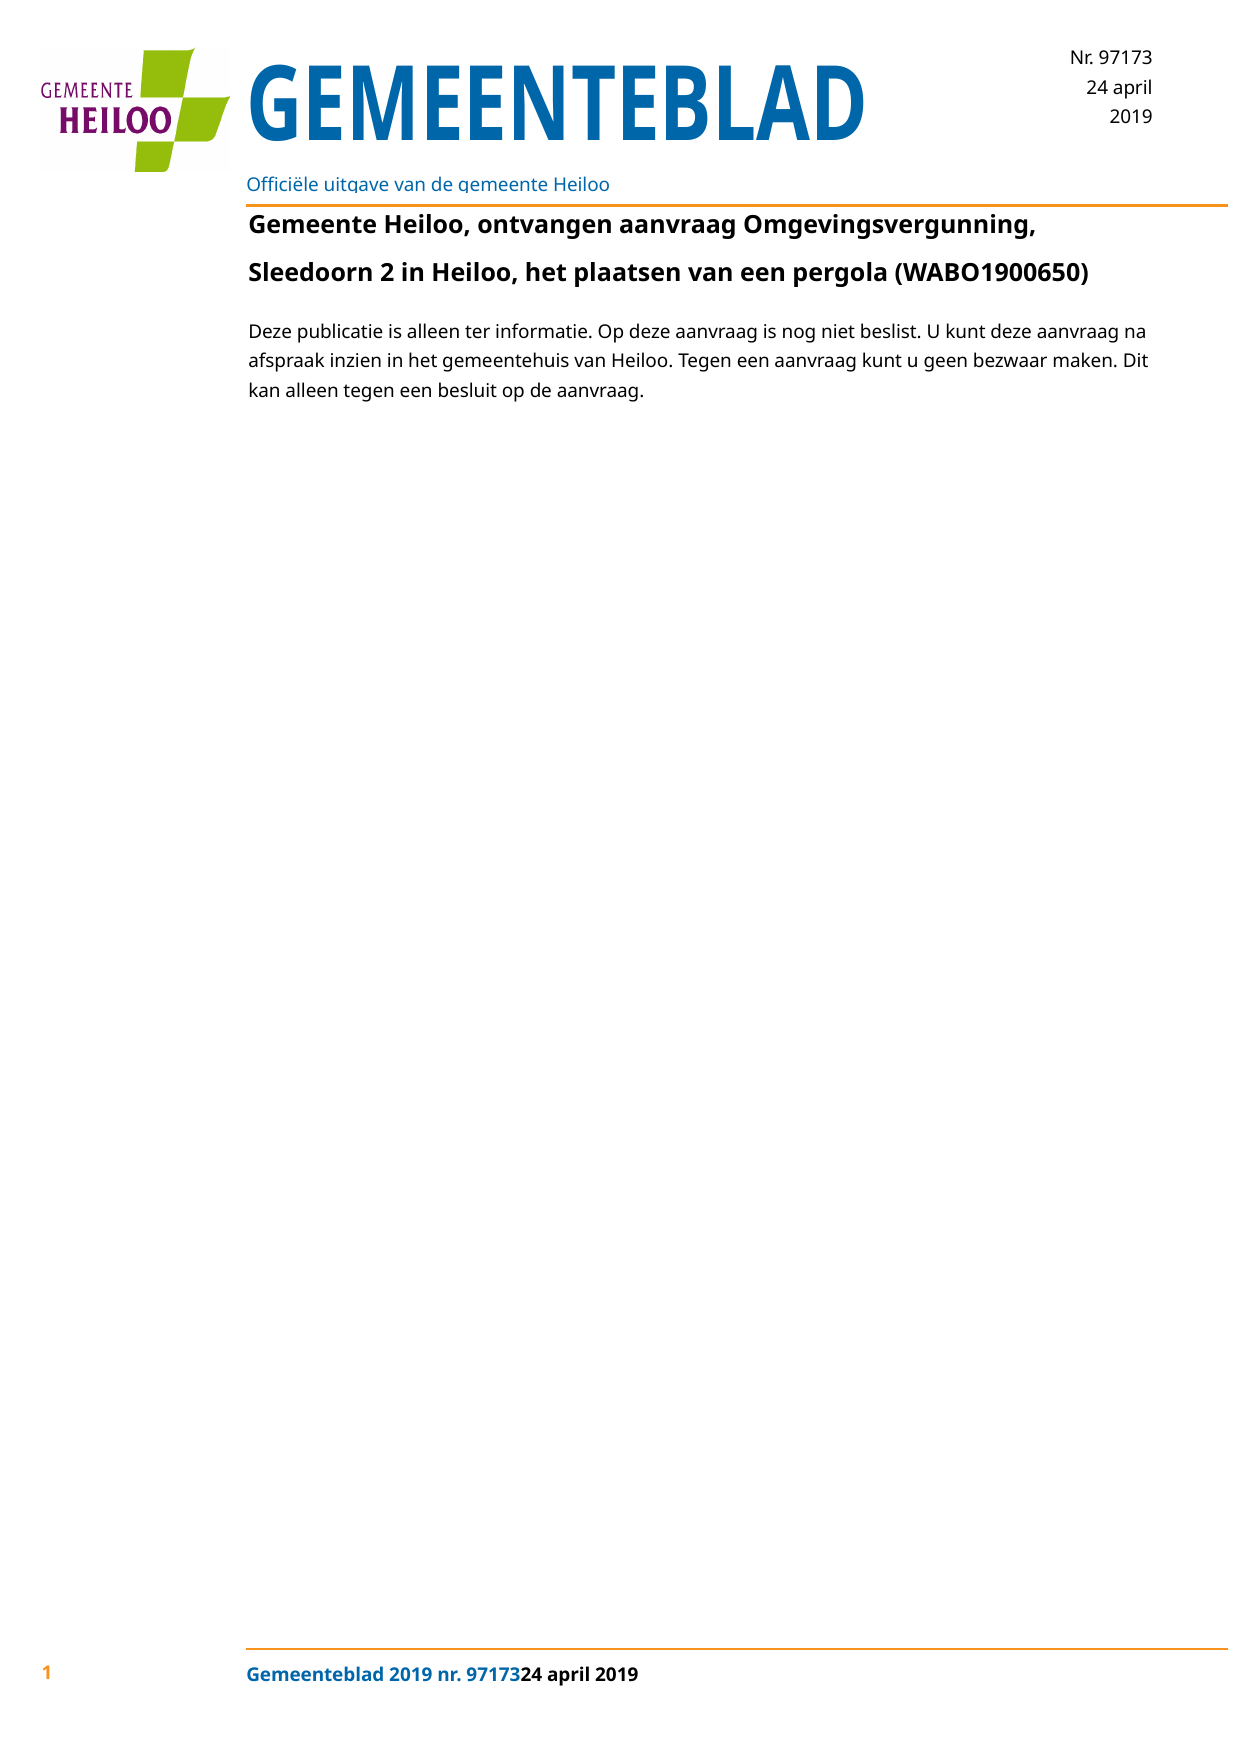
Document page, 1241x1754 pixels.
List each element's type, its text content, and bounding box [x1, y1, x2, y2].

text Deze publicatie is alleen ter informatie. Op deze aanvraag is nog niet beslist. U kunt deze aanvraag na afspraak inzien in het gemeentehuis van Heiloo. Tegen een aanvraag kunt u geen bezwaar maken. Dit kan alleen tegen een besluit op de aanvraag. [248, 318, 1152, 403]
text Gemeente Heiloo, ontvangen aanvraag Omgevingsvergunning, Sleedoorn 2 in Heiloo, het plaatsen van een pergola (WABO1900650) [248, 207, 1152, 288]
picture [41, 47, 231, 172]
